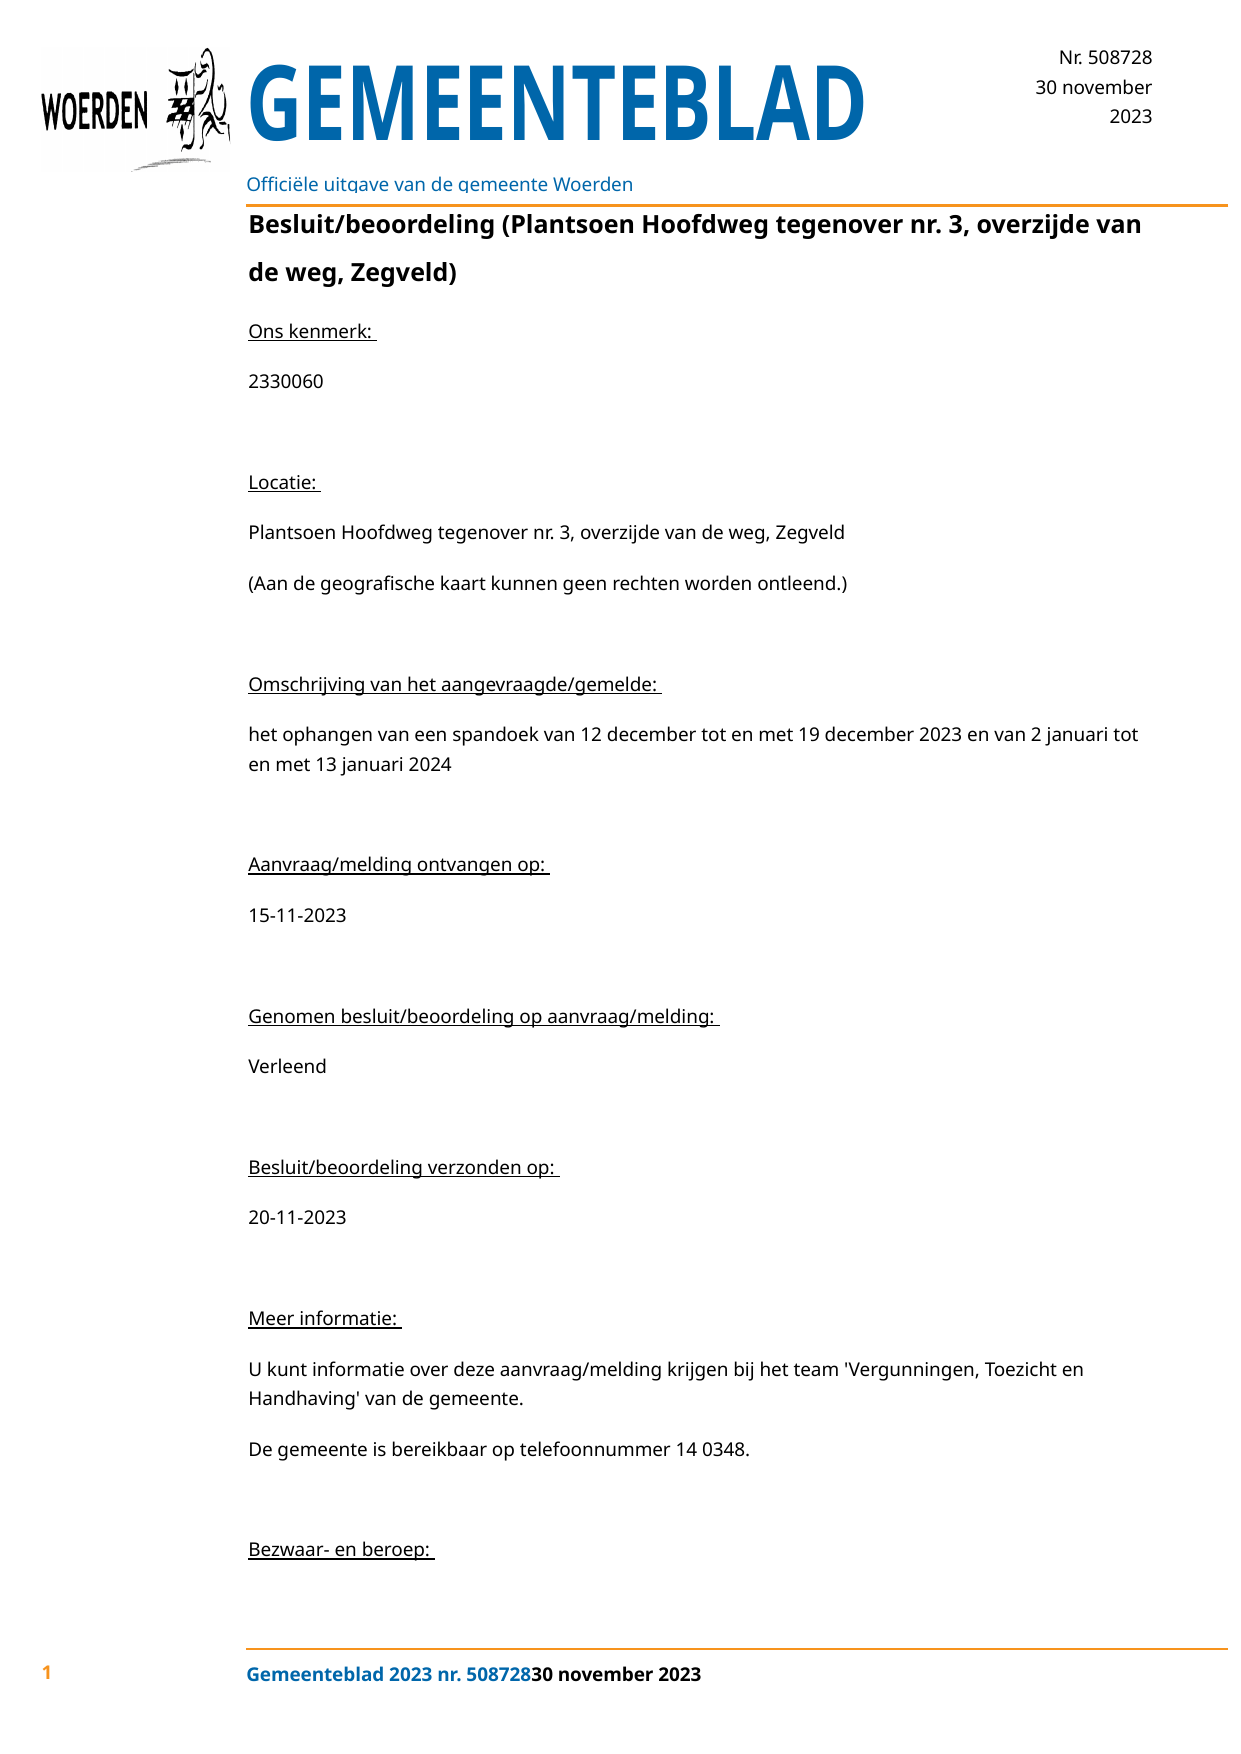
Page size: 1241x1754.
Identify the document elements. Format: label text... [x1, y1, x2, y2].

text het ophangen van een spandoek van 12 december tot en met 19 december 2023 en van 2 januari tot en met 13 januari 2024 [248, 721, 1152, 777]
text Ons kenmerk: [248, 318, 1152, 344]
text Omschrijving van het aangevraagde/gemelde: [248, 671, 1152, 697]
text Verleend [248, 1053, 1152, 1079]
text Locatie: [248, 469, 1152, 495]
text 2330060 [248, 368, 1152, 394]
text Besluit/beoordeling verzonden op: [248, 1154, 1152, 1180]
text Genomen besluit/beoordeling op aanvraag/melding: [248, 1003, 1152, 1029]
text 20-11-2023 [248, 1204, 1152, 1230]
text (Aan de geografische kaart kunnen geen rechten worden ontleend.) [248, 570, 1152, 596]
text U kunt informatie over deze aanvraag/melding krijgen bij het team 'Vergunningen, Toezicht en Handhaving' van de gemeente. [248, 1356, 1152, 1411]
text Meer informatie: [248, 1305, 1152, 1331]
text Plantsoen Hoofdweg tegenover nr. 3, overzijde van de weg, Zegveld [248, 519, 1152, 545]
text Aanvraag/melding ontvangen op: [248, 852, 1152, 877]
text Besluit/beoordeling (Plantsoen Hoofdweg tegenover nr. 3, overzijde van de weg, Zegveld) [248, 207, 1152, 288]
text Bezwaar- en beroep: [248, 1537, 1152, 1562]
text De gemeente is bereikbaar op telefoonnummer 14 0348. [248, 1436, 1152, 1462]
text 15-11-2023 [248, 902, 1152, 928]
picture [41, 47, 231, 172]
